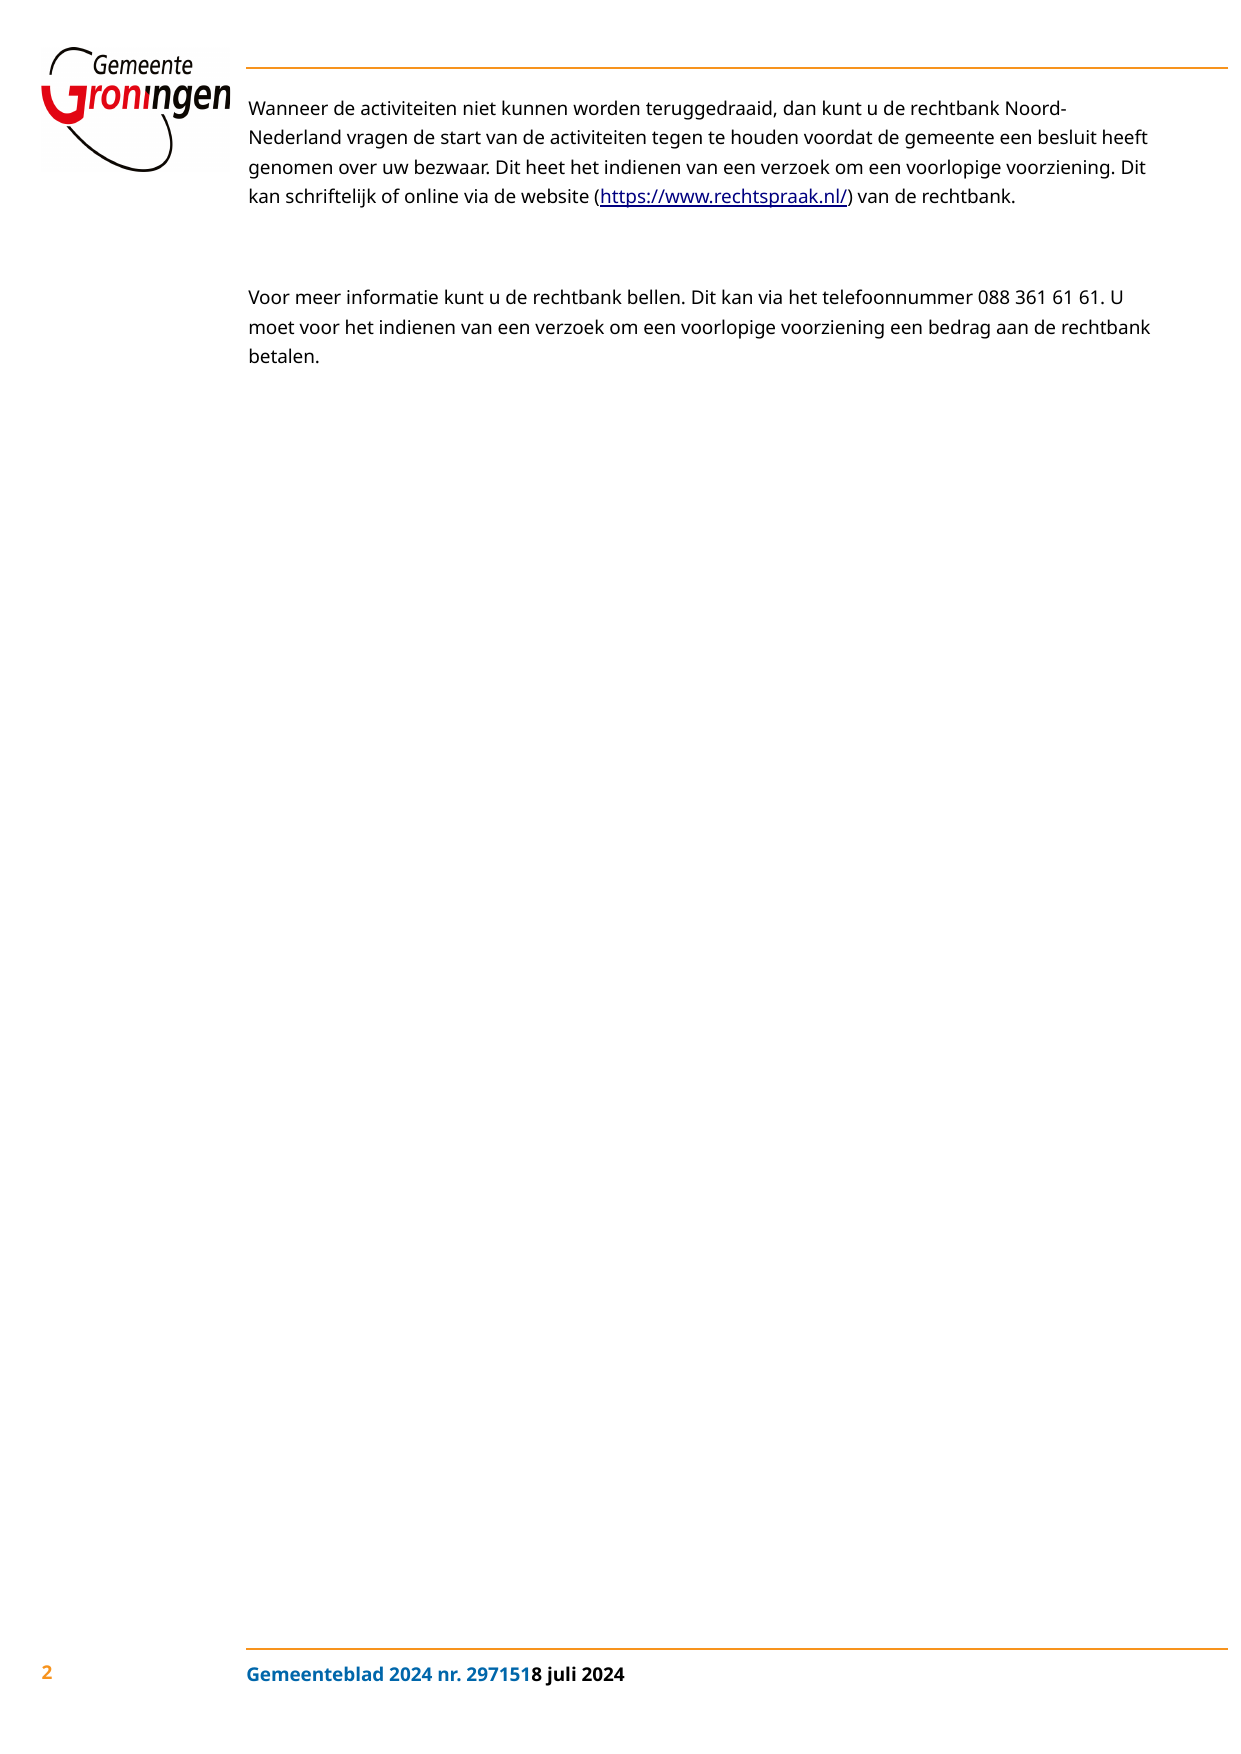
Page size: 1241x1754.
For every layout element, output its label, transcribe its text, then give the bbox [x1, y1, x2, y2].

picture [41, 47, 231, 172]
text Wanneer de activiteiten niet kunnen worden teruggedraaid, dan kunt u de rechtbank Noord-Nederland vragen de start van de activiteiten tegen te houden voordat de gemeente een besluit heeft genomen over uw bezwaar. Dit heet het indienen van een verzoek om een voorlopige voorziening. Dit kan schriftelijk of online via de website (https://www.rechtspraak.nl/) van de rechtbank. [248, 95, 1152, 209]
text Voor meer informatie kunt u de rechtbank bellen. Dit kan via het telefoonnummer 088 361 61 61. U moet voor het indienen van een verzoek om een voorlopige voorziening een bedrag aan de rechtbank betalen. [248, 284, 1152, 369]
